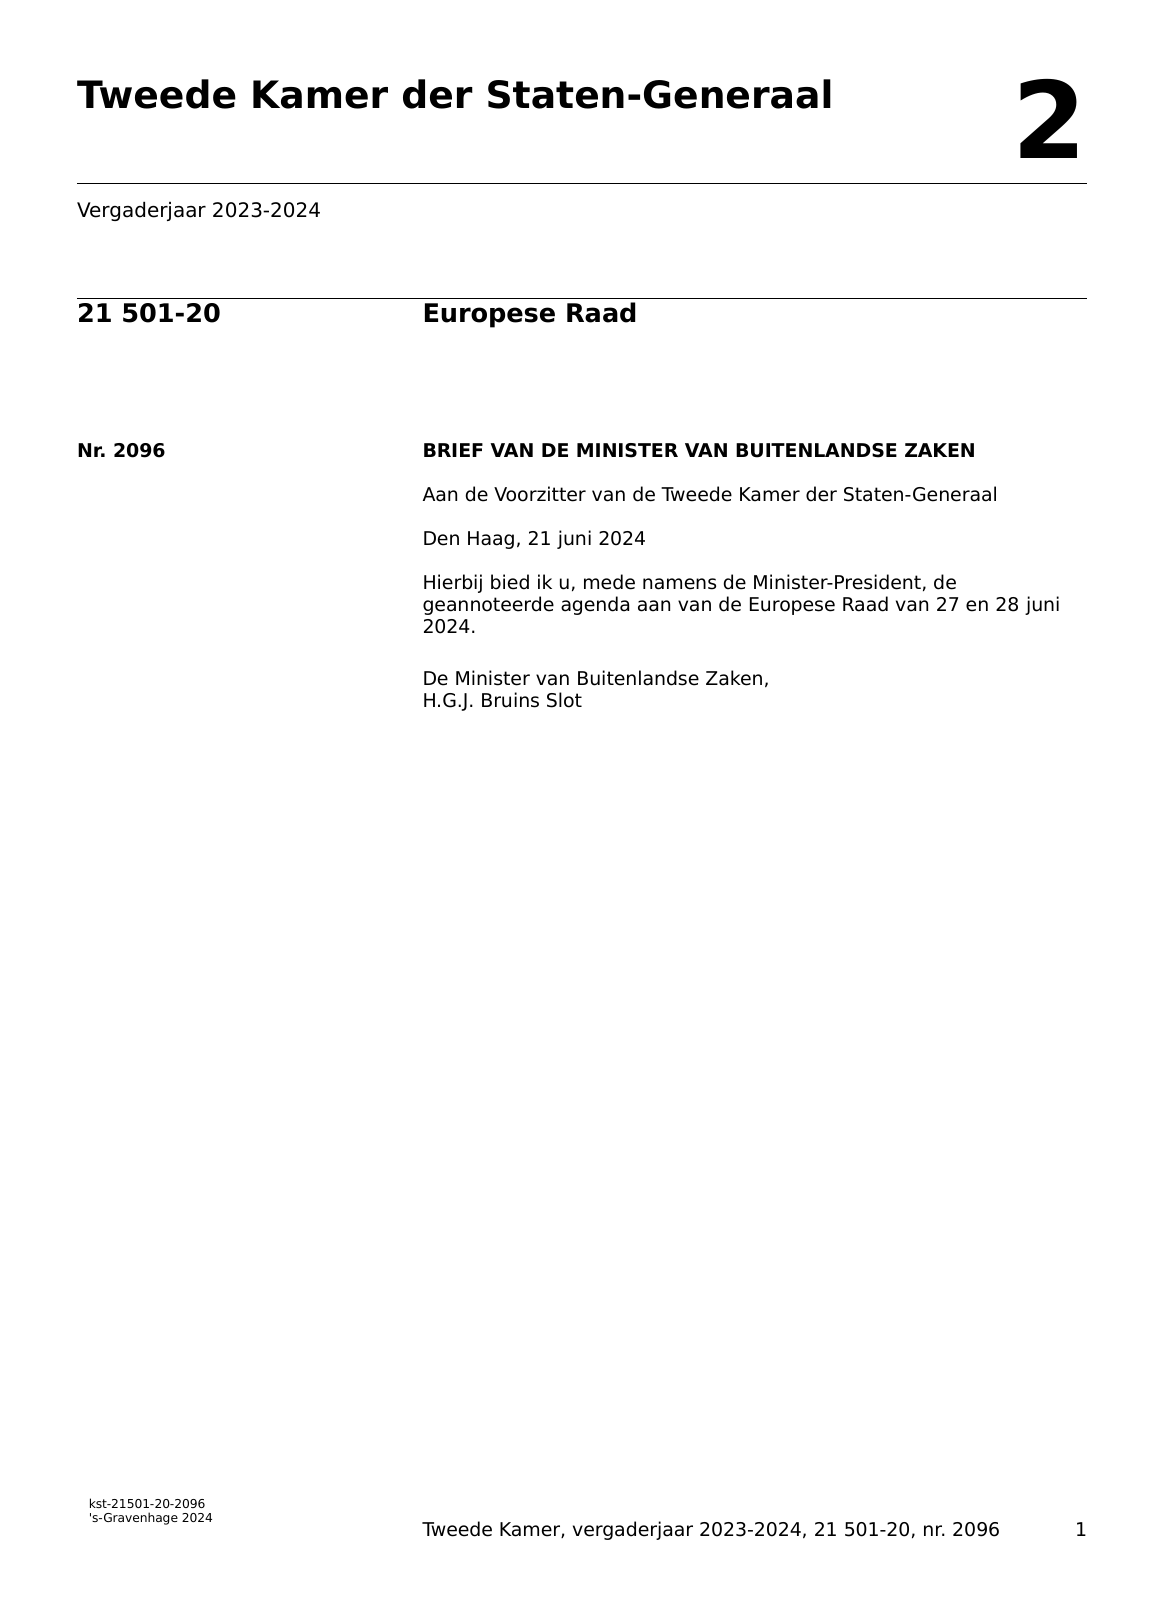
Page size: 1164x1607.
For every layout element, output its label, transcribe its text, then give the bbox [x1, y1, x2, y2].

table_cell Vergaderjaar 2023-2024 [77, 184, 1087, 298]
subtitle Nr. 2096 BRIEF VAN DE MINISTER VAN BUITENLANDSE ZAKEN [77, 440, 1087, 462]
subtitle 21 501-20 Europese Raad [77, 299, 1087, 329]
text Den Haag, 21 juni 2024 [422, 528, 1087, 550]
text Hierbij bied ik u, mede namens de Minister-President, de geannoteerde agenda aan van de Europese Raad van 27 en 28 juni 2024. [422, 572, 1087, 638]
table_header 2 [886, 59, 1087, 183]
text 's-Gravenhage 2024 [88, 1511, 323, 1525]
text Aan de Voorzitter van de Tweede Kamer der Staten-Generaal [422, 484, 1087, 506]
table_header Tweede Kamer der Staten-Generaal [77, 59, 886, 183]
text De Minister van Buitenlandse Zaken, H.G.J. Bruins Slot [422, 668, 1087, 712]
text kst-21501-20-2096 [88, 1497, 323, 1511]
